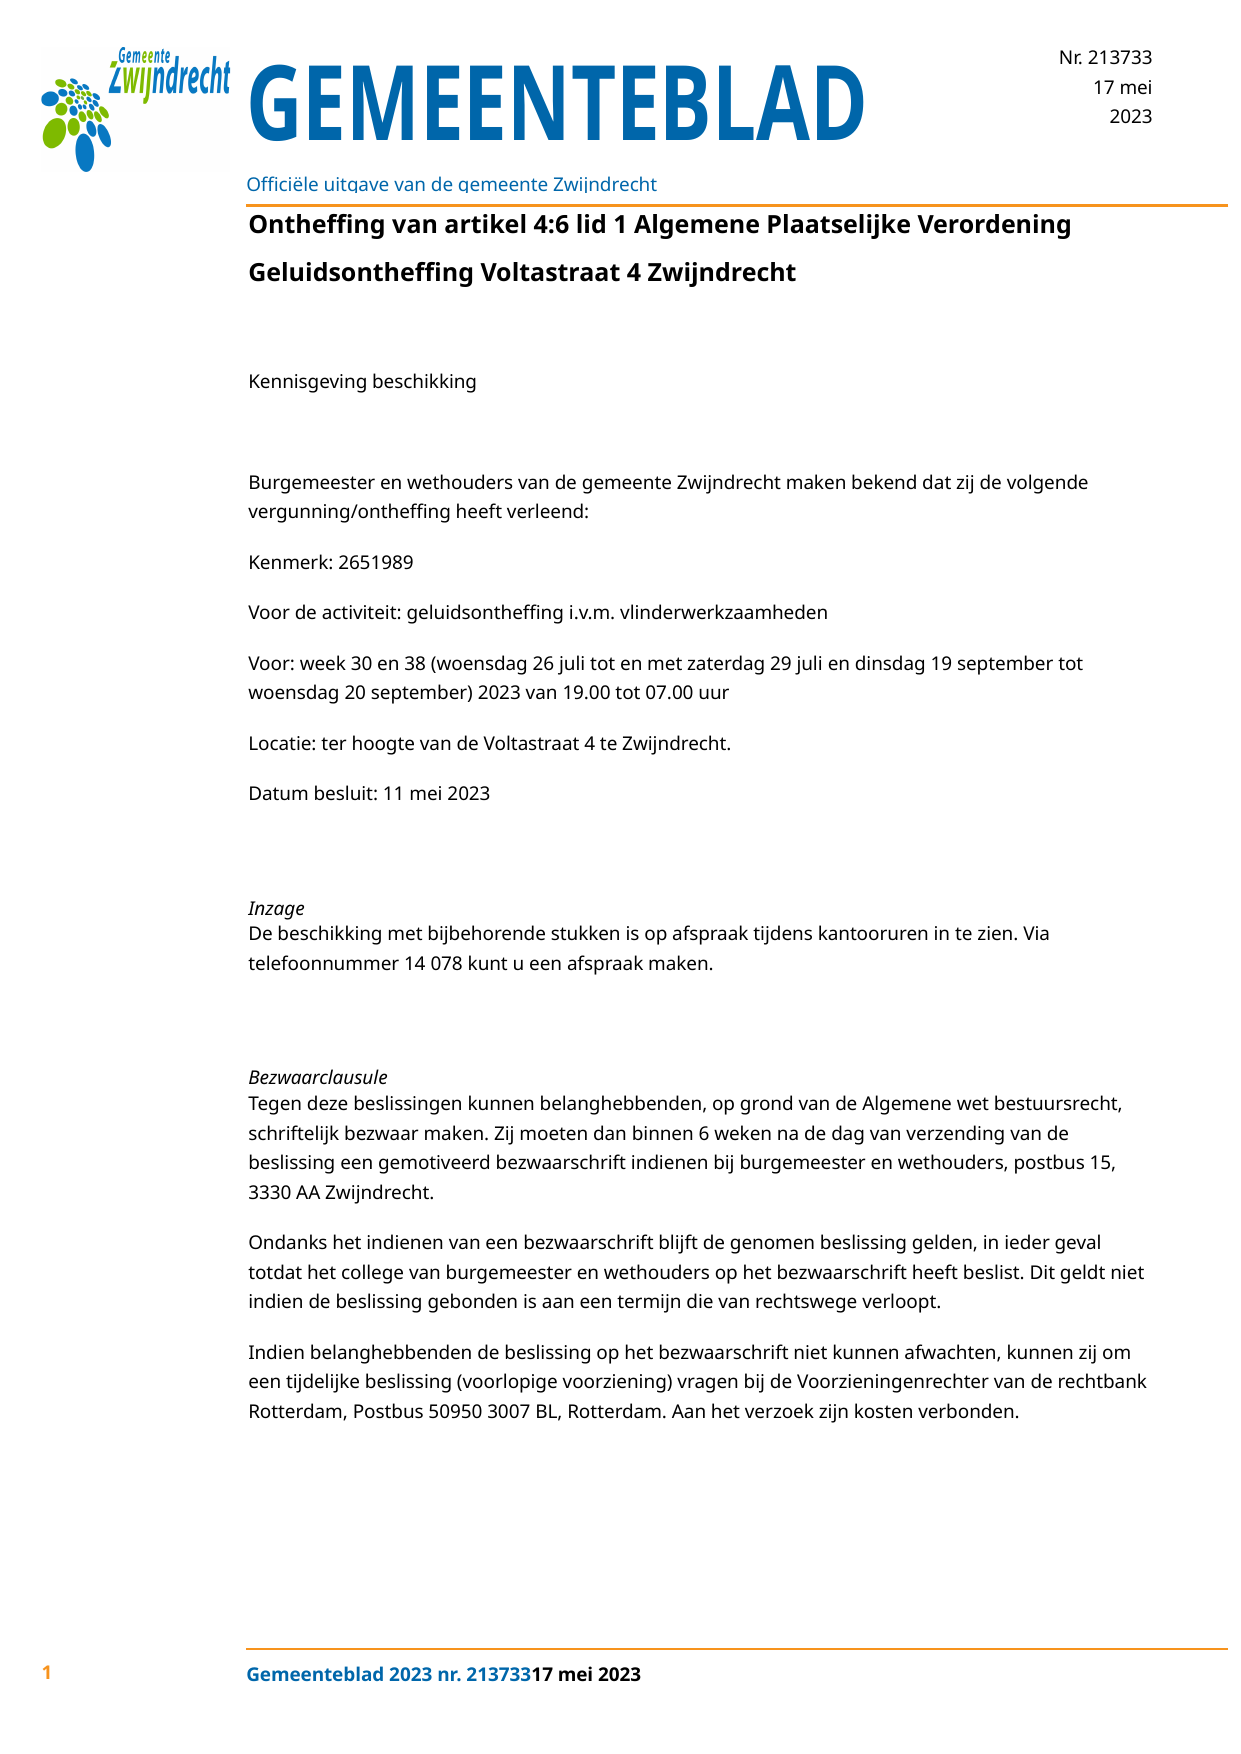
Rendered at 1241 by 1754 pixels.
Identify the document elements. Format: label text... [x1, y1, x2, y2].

text Locatie: ter hoogte van de Voltastraat 4 te Zwijndrecht. [248, 730, 1152, 756]
text Kenmerk: 2651989 [248, 549, 1152, 575]
text Datum besluit: 11 mei 2023 [248, 780, 1152, 806]
text Voor: week 30 en 38 (woensdag 26 juli tot en met zaterdag 29 juli en dinsdag 19 september tot woensdag 20 september) 2023 van 19.00 tot 07.00 uur [248, 650, 1152, 705]
text Voor de activiteit: geluidsontheffing i.v.m. vlinderwerkzaamheden [248, 599, 1152, 625]
text Ontheffing van artikel 4:6 lid 1 Algemene Plaatselijke Verordening Geluidsontheffing Voltastraat 4 Zwijndrecht [248, 207, 1152, 288]
text Kennisgeving beschikking [248, 368, 1152, 394]
text De beschikking met bijbehorende stukken is op afspraak tijdens kantooruren in te zien. Via telefoonnummer 14 078 kunt u een afspraak maken. [248, 921, 1152, 976]
text Indien belanghebbenden de beslissing op het bezwaarschrift niet kunnen afwachten, kunnen zij om een tijdelijke beslissing (voorlopige voorziening) vragen bij de Voorzieningenrechter van de rechtbank Rotterdam, Postbus 50950 3007 BL, Rotterdam. Aan het verzoek zijn kosten verbonden. [248, 1339, 1152, 1424]
text Ondanks het indienen van een bezwaarschrift blijft de genomen beslissing gelden, in ieder geval totdat het college van burgemeester en wethouders op het bezwaarschrift heeft beslist. Dit geldt niet indien de beslissing gebonden is aan een termijn die van rechtswege verloopt. [248, 1229, 1152, 1314]
text Inzage [248, 895, 1152, 921]
text Tegen deze beslissingen kunnen belanghebbenden, op grond van de Algemene wet bestuursrecht, schriftelijk bezwaar maken. Zij moeten dan binnen 6 weken na de dag van verzending van de beslissing een gemotiveerd bezwaarschrift indienen bij burgemeester en wethouders, postbus 15, 3330 AA Zwijndrecht. [248, 1090, 1152, 1205]
picture [41, 47, 231, 172]
text Burgemeester en wethouders van de gemeente Zwijndrecht maken bekend dat zij de volgende vergunning/ontheffing heeft verleend: [248, 469, 1152, 524]
text Bezwaarclausule [248, 1064, 1152, 1090]
